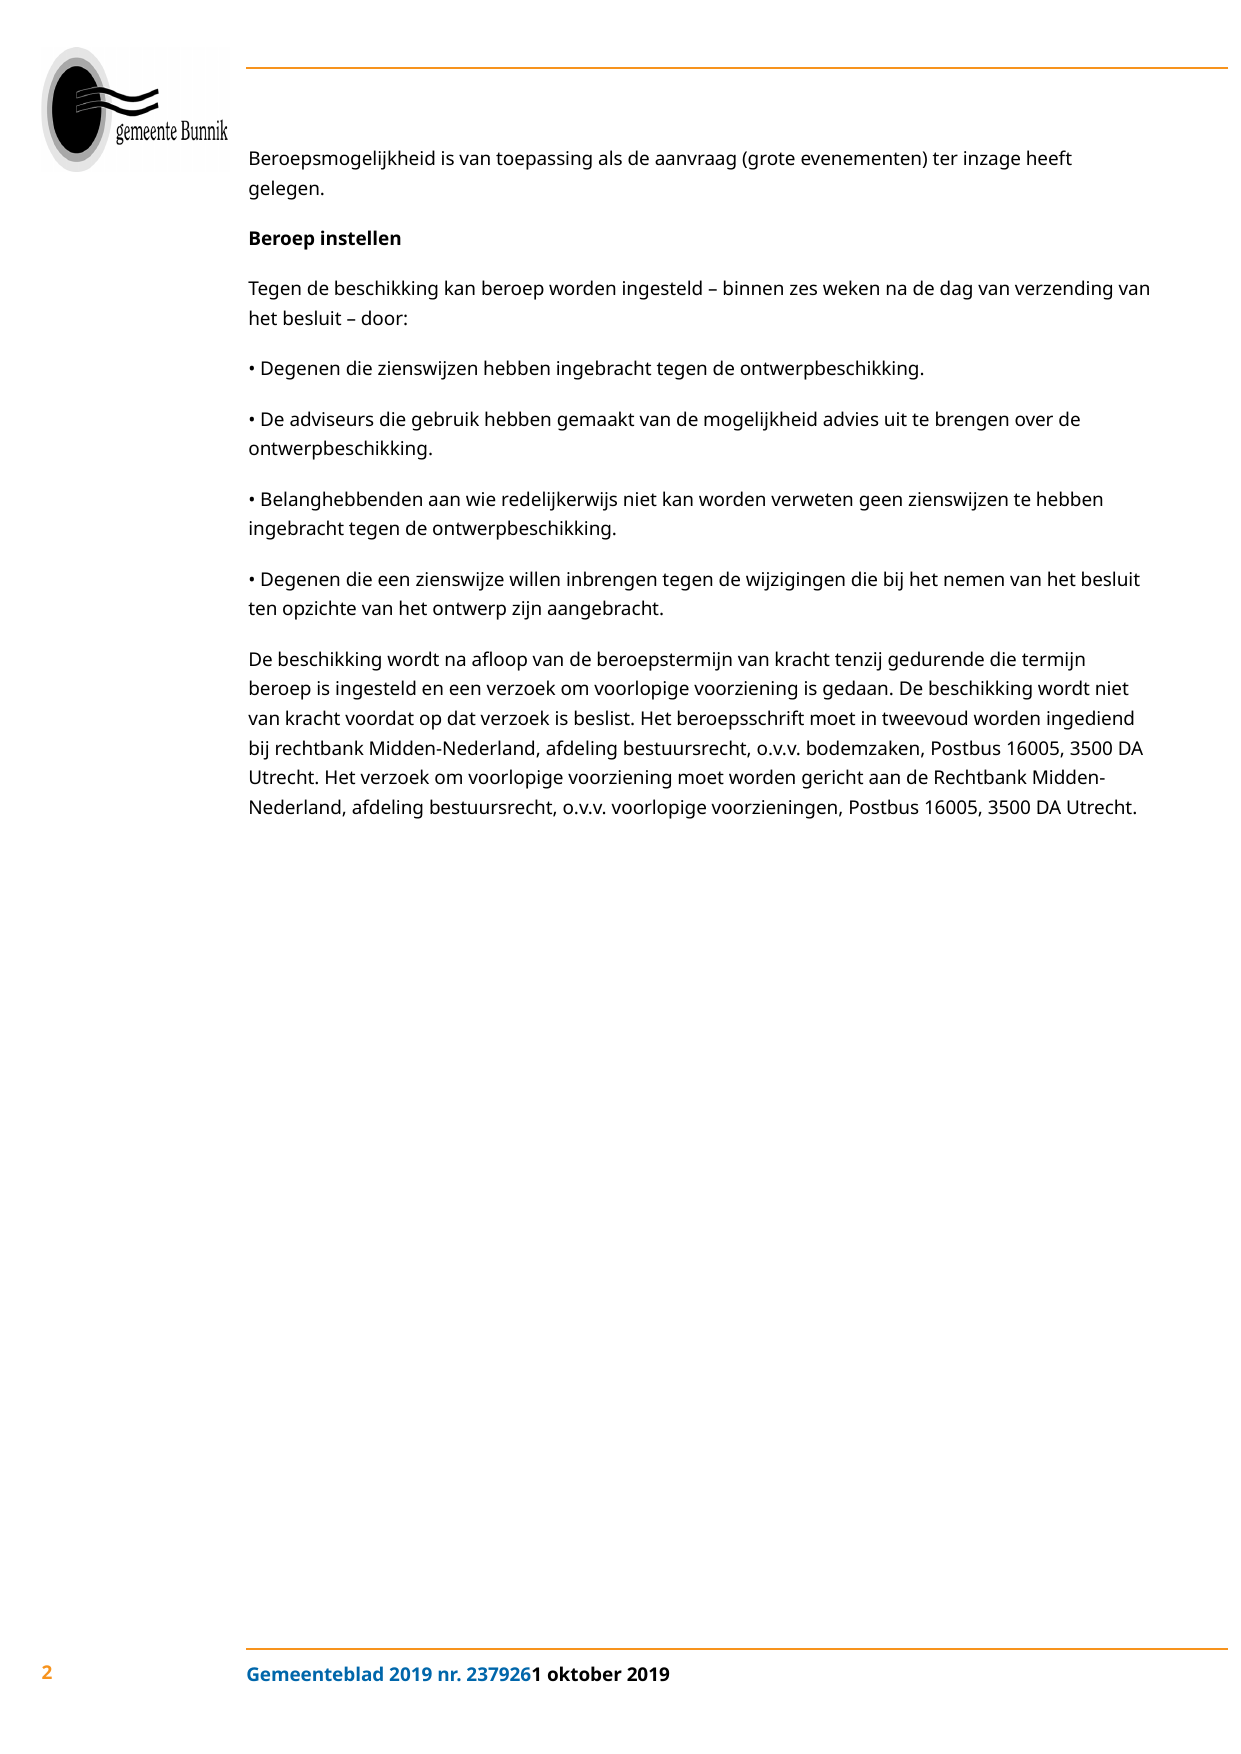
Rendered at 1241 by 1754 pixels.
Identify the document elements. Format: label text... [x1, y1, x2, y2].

text Tegen de beschikking kan beroep worden ingesteld – binnen zes weken na de dag van verzending van het besluit – door: [248, 276, 1152, 331]
text • Degenen die een zienswijze willen inbrengen tegen de wijzigingen die bij het nemen van het besluit ten opzichte van het ontwerp zijn aangebracht. [248, 566, 1152, 621]
text De beschikking wordt na afloop van de beroepstermijn van kracht tenzij gedurende die termijn beroep is ingesteld en een verzoek om voorlopige voorziening is gedaan. De beschikking wordt niet van kracht voordat op dat verzoek is beslist. Het beroepsschrift moet in tweevoud worden ingediend bij rechtbank Midden-Nederland, afdeling bestuursrecht, o.v.v. bodemzaken, Postbus 16005, 3500 DA Utrecht. Het verzoek om voorlopige voorziening moet worden gericht aan de Rechtbank Midden-Nederland, afdeling bestuursrecht, o.v.v. voorlopige voorzieningen, Postbus 16005, 3500 DA Utrecht. [248, 646, 1152, 820]
text Beroepsmogelijkheid is van toepassing als de aanvraag (grote evenementen) ter inzage heeft gelegen. [248, 145, 1152, 201]
text • De adviseurs die gebruik hebben gemaakt van de mogelijkheid advies uit te brengen over de ontwerpbeschikking. [248, 406, 1152, 461]
picture [41, 47, 231, 172]
text • Belanghebbenden aan wie redelijkerwijs niet kan worden verweten geen zienswijzen te hebben ingebracht tegen de ontwerpbeschikking. [248, 486, 1152, 541]
text Beroep instellen [248, 225, 1152, 251]
text • Degenen die zienswijzen hebben ingebracht tegen de ontwerpbeschikking. [248, 356, 1152, 381]
